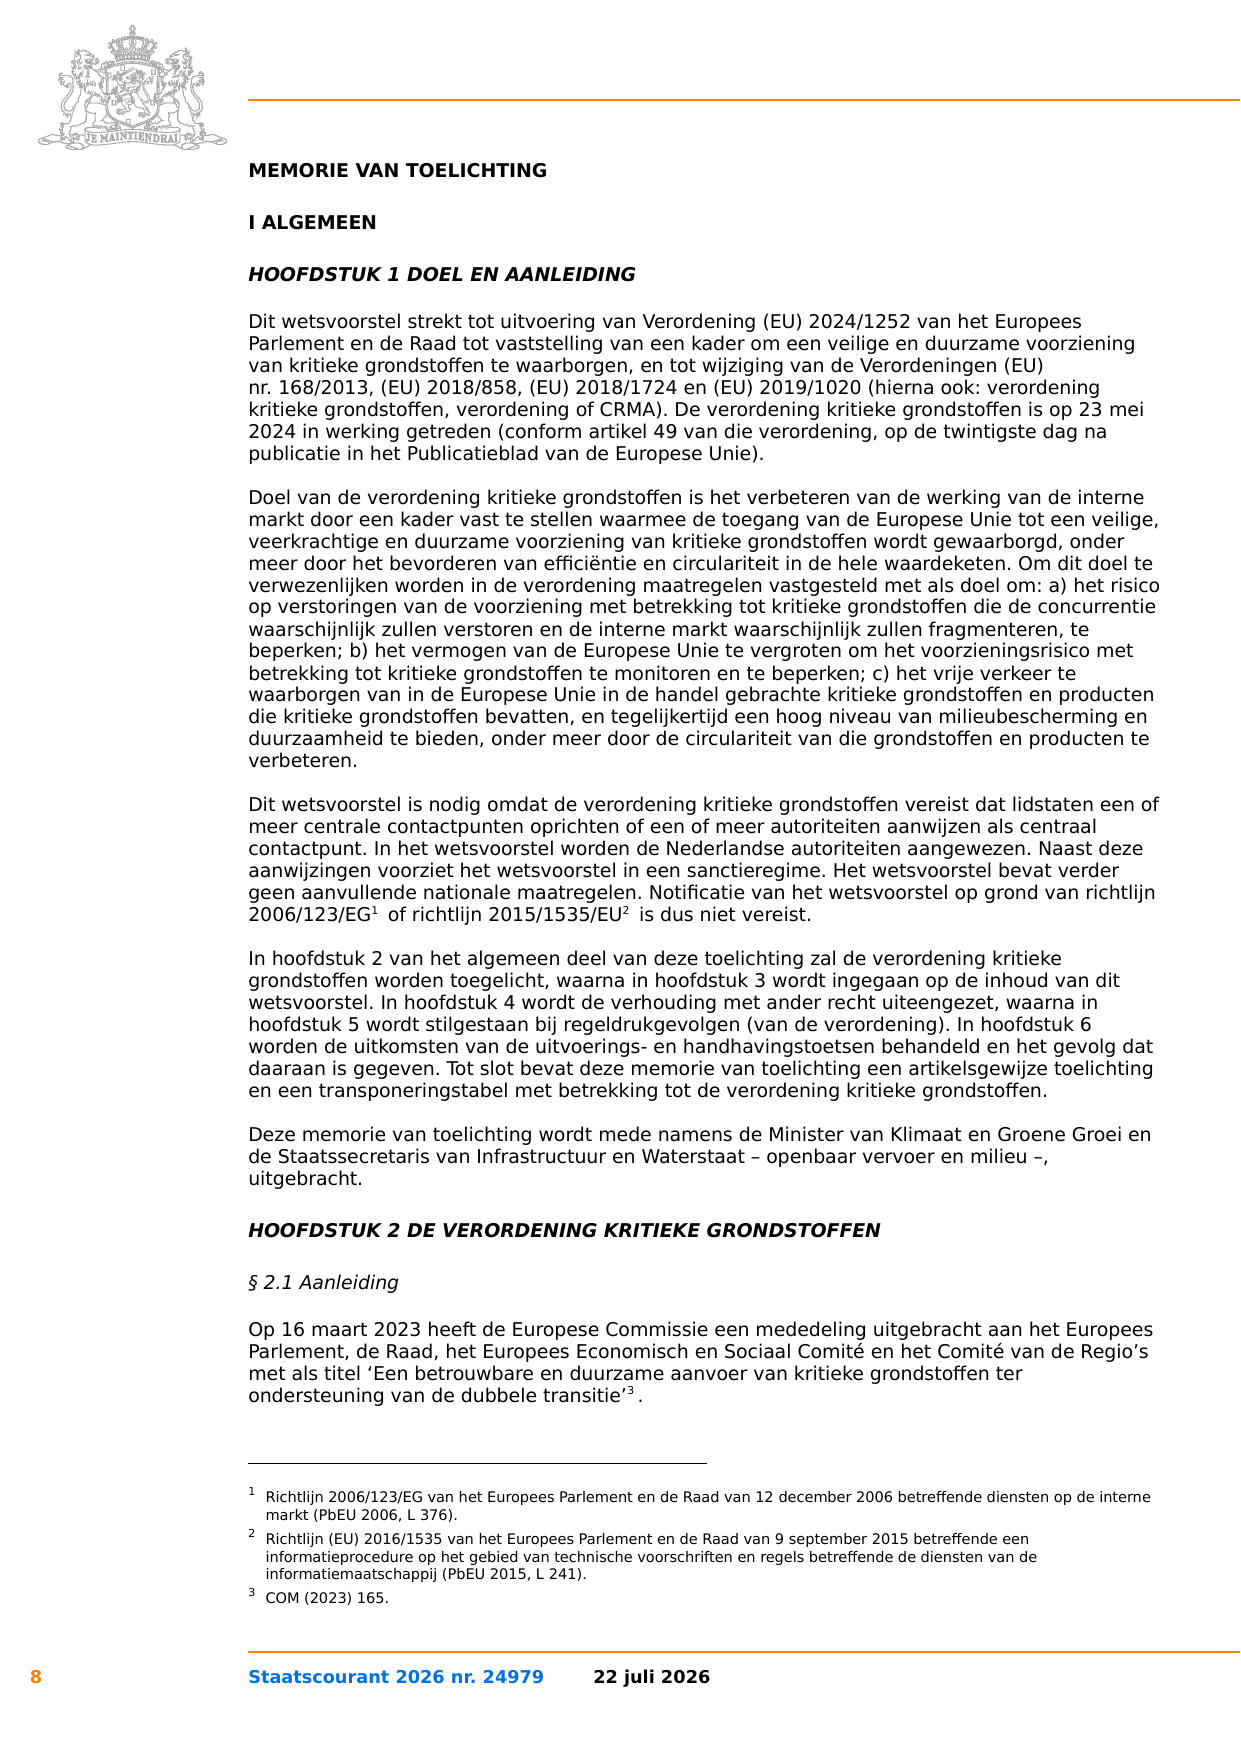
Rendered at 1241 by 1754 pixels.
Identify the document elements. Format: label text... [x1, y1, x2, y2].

text Richtlijn 2006/123/EG van het Europees Parlement en de Raad van 12 december 2006 betreffende diensten op de interne markt (PbEU 2006, L 376). [248, 1485, 1163, 1524]
subtitle HOOFDSTUK 2 DE VERORDENING KRITIEKE GRONDSTOFFEN [248, 1219, 1163, 1242]
text Op 16 maart 2023 heeft de Europese Commissie een mededeling uitgebracht aan het Europees Parlement, de Raad, het Europees Economisch en Sociaal Comité en het Comité van de Regio’s met als titel ‘Een betrouwbare en duurzame aanvoer van kritieke grondstoffen ter ondersteuning van de dubbele transitie’. [248, 1318, 1163, 1406]
text Deze memorie van toelichting wordt mede namens de Minister van Klimaat en Groene Groei en de Staatssecretaris van Infrastructuur en Waterstaat – openbaar vervoer en milieu –, uitgebracht. [248, 1124, 1163, 1189]
subtitle HOOFDSTUK 1 DOEL EN AANLEIDING [248, 264, 1163, 286]
subtitle I ALGEMEEN [248, 212, 1163, 234]
text Richtlijn (EU) 2016/1535 van het Europees Parlement en de Raad van 9 september 2015 betreffende een informatieprocedure op het gebied van technische voorschriften en regels betreffende de diensten van de informatiemaatschappij (PbEU 2015, L 241). [248, 1527, 1163, 1583]
text Dit wetsvoorstel strekt tot uitvoering van Verordening (EU) 2024/1252 van het Europees Parlement en de Raad tot vaststelling van een kader om een veilige en duurzame voorziening van kritieke grondstoffen te waarborgen, en tot wijziging van de Verordeningen (EU) nr. 168/2013, (EU) 2018/858, (EU) 2018/1724 en (EU) 2019/1020 (hierna ook: verordening kritieke grondstoffen, verordening of CRMA). De verordening kritieke grondstoffen is op 23 mei 2024 in werking getreden (conform artikel 49 van die verordening, op de twintigste dag na publicatie in het Publicatieblad van de Europese Unie). [248, 311, 1163, 465]
text Doel van de verordening kritieke grondstoffen is het verbeteren van de werking van de interne markt door een kader vast te stellen waarmee de toegang van de Europese Unie tot een veilige, veerkrachtige en duurzame voorziening van kritieke grondstoffen wordt gewaarborgd, onder meer door het bevorderen van efficiëntie en circulariteit in de hele waardeketen. Om dit doel te verwezenlijken worden in de verordening maatregelen vastgesteld met als doel om: a) het risico op verstoringen van de voorziening met betrekking tot kritieke grondstoffen die de concurrentie waarschijnlijk zullen verstoren en de interne markt waarschijnlijk zullen fragmenteren, te beperken; b) het vermogen van de Europese Unie te vergroten om het voorzieningsrisico met betrekking tot kritieke grondstoffen te monitoren en te beperken; c) het vrije verkeer te waarborgen van in de Europese Unie in de handel gebrachte kritieke grondstoffen en producten die kritieke grondstoffen bevatten, en tegelijkertijd een hoog niveau van milieubescherming en duurzaamheid te bieden, onder meer door de circulariteit van die grondstoffen en producten te verbeteren. [248, 487, 1163, 772]
text In hoofdstuk 2 van het algemeen deel van deze toelichting zal de verordening kritieke grondstoffen worden toegelicht, waarna in hoofdstuk 3 wordt ingegaan op de inhoud van dit wetsvoorstel. In hoofdstuk 4 wordt de verhouding met ander recht uiteengezet, waarna in hoofdstuk 5 wordt stilgestaan bij regeldrukgevolgen (van de verordening). In hoofdstuk 6 worden de uitkomsten van de uitvoerings- en handhavingstoetsen behandeld en het gevolg dat daaraan is gegeven. Tot slot bevat deze memorie van toelichting een artikelsgewijze toelichting en een transponeringstabel met betrekking tot de verordening kritieke grondstoffen. [248, 948, 1163, 1102]
text Dit wetsvoorstel is nodig omdat de verordening kritieke grondstoffen vereist dat lidstaten een of meer centrale contactpunten oprichten of een of meer autoriteiten aanwijzen als centraal contactpunt. In het wetsvoorstel worden de Nederlandse autoriteiten aangewezen. Naast deze aanwijzingen voorziet het wetsvoorstel in een sanctieregime. Het wetsvoorstel bevat verder geen aanvullende nationale maatregelen. Notificatie van het wetsvoorstel op grond van richtlijn 2006/123/EG of richtlijn 2015/1535/EU is dus niet vereist. [248, 794, 1163, 926]
subtitle MEMORIE VAN TOELICHTING [248, 160, 1163, 182]
subtitle § 2.1 Aanleiding [248, 1272, 1163, 1293]
picture [38, 25, 227, 150]
text COM (2023) 165. [248, 1586, 1163, 1608]
